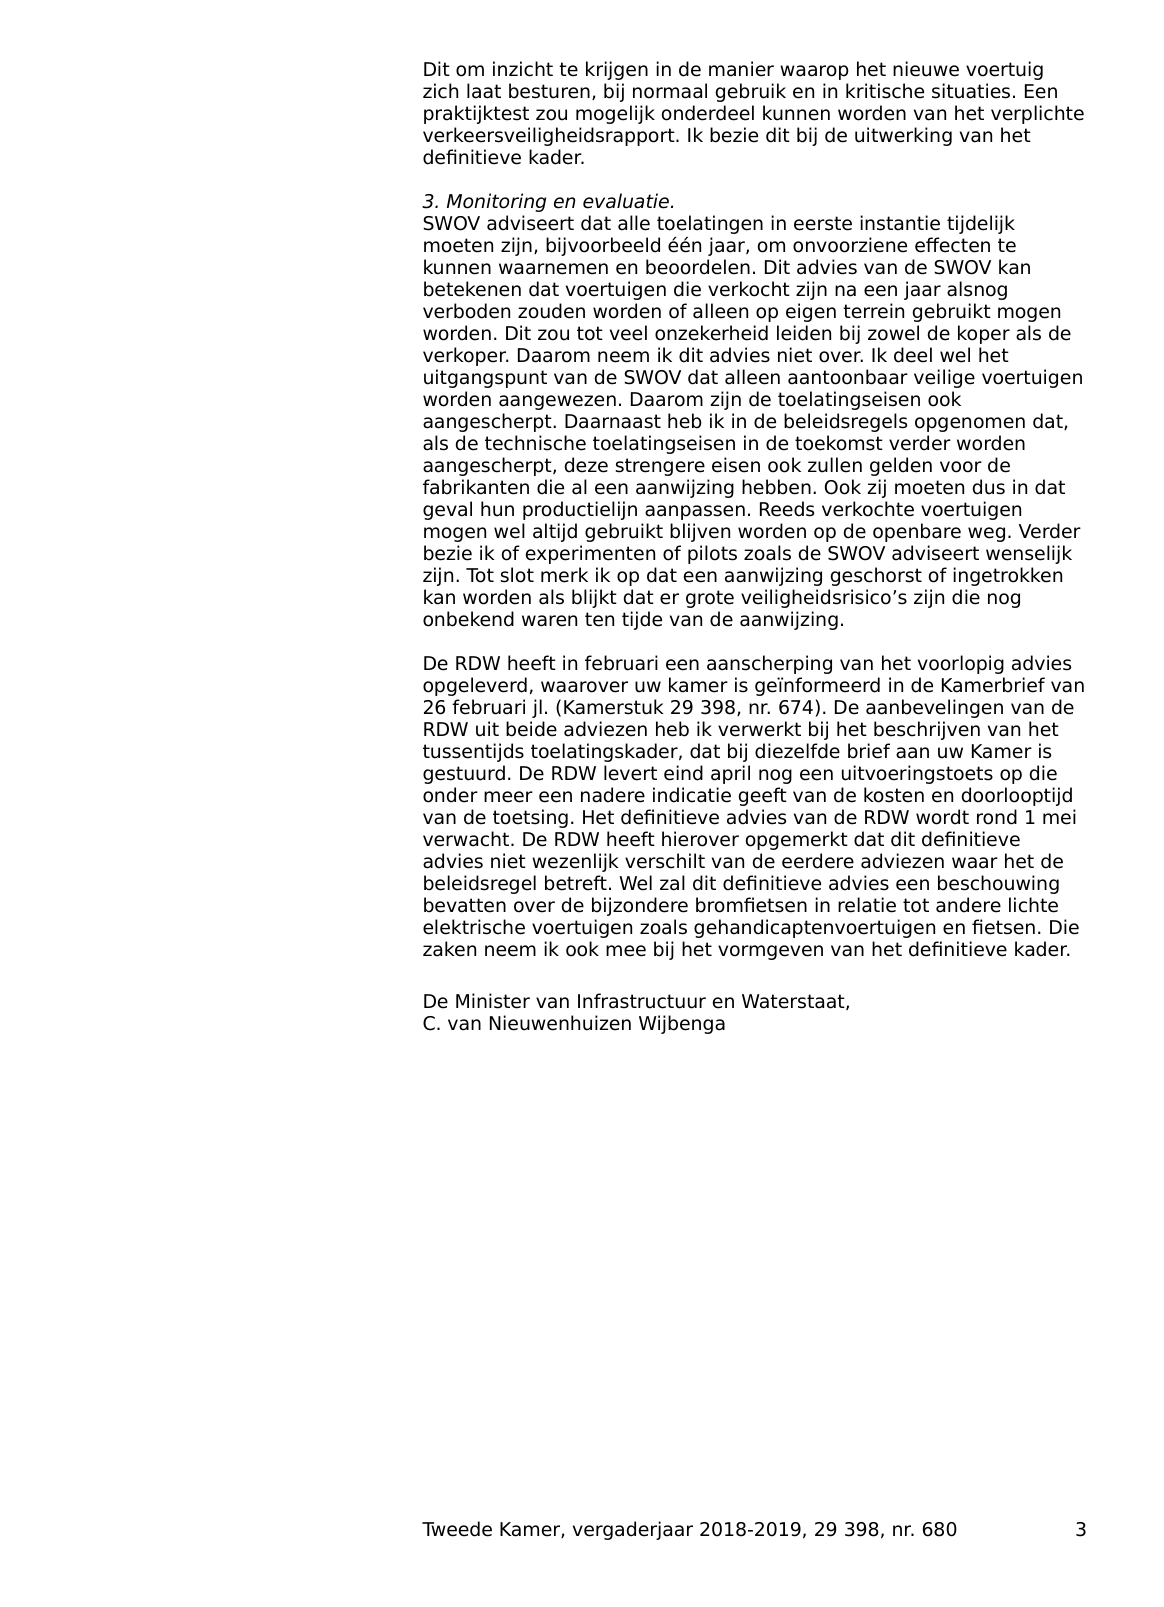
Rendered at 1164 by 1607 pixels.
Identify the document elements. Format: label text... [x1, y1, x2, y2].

text Dit om inzicht te krijgen in de manier waarop het nieuwe voertuig zich laat besturen, bij normaal gebruik en in kritische situaties. Een praktijktest zou mogelijk onderdeel kunnen worden van het verplichte verkeersveiligheidsrapport. Ik bezie dit bij de uitwerking van het definitieve kader. [422, 59, 1087, 169]
text De RDW heeft in februari een aanscherping van het voorlopig advies opgeleverd, waarover uw kamer is geïnformeerd in de Kamerbrief van 26 februari jl. (Kamerstuk 29 398, nr. 674). De aanbevelingen van de RDW uit beide adviezen heb ik verwerkt bij het beschrijven van het tussentijds toelatingskader, dat bij diezelfde brief aan uw Kamer is gestuurd. De RDW levert eind april nog een uitvoeringstoets op die onder meer een nadere indicatie geeft van de kosten en doorlooptijd van de toetsing. Het definitieve advies van de RDW wordt rond 1 mei verwacht. De RDW heeft hierover opgemerkt dat dit definitieve advies niet wezenlijk verschilt van de eerdere adviezen waar het de beleidsregel betreft. Wel zal dit definitieve advies een beschouwing bevatten over de bijzondere bromfietsen in relatie tot andere lichte elektrische voertuigen zoals gehandicaptenvoertuigen en fietsen. Die zaken neem ik ook mee bij het vormgeven van het definitieve kader. [422, 653, 1087, 961]
text SWOV adviseert dat alle toelatingen in eerste instantie tijdelijk moeten zijn, bijvoorbeeld één jaar, om onvoorziene effecten te kunnen waarnemen en beoordelen. Dit advies van de SWOV kan betekenen dat voertuigen die verkocht zijn na een jaar alsnog verboden zouden worden of alleen op eigen terrein gebruikt mogen worden. Dit zou tot veel onzekerheid leiden bij zowel de koper als de verkoper. Daarom neem ik dit advies niet over. Ik deel wel het uitgangspunt van de SWOV dat alleen aantoonbaar veilige voertuigen worden aangewezen. Daarom zijn de toelatingseisen ook aangescherpt. Daarnaast heb ik in de beleidsregels opgenomen dat, als de technische toelatingseisen in de toekomst verder worden aangescherpt, deze strengere eisen ook zullen gelden voor de fabrikanten die al een aanwijzing hebben. Ook zij moeten dus in dat geval hun productielijn aanpassen. Reeds verkochte voertuigen mogen wel altijd gebruikt blijven worden op de openbare weg. Verder bezie ik of experimenten of pilots zoals de SWOV adviseert wenselijk zijn. Tot slot merk ik op dat een aanwijzing geschorst of ingetrokken kan worden als blijkt dat er grote veiligheidsrisico’s zijn die nog onbekend waren ten tijde van de aanwijzing. [422, 213, 1087, 631]
text De Minister van Infrastructuur en Waterstaat, C. van Nieuwenhuizen Wijbenga [422, 991, 1087, 1034]
text 3. Monitoring en evaluatie. [422, 191, 1087, 213]
